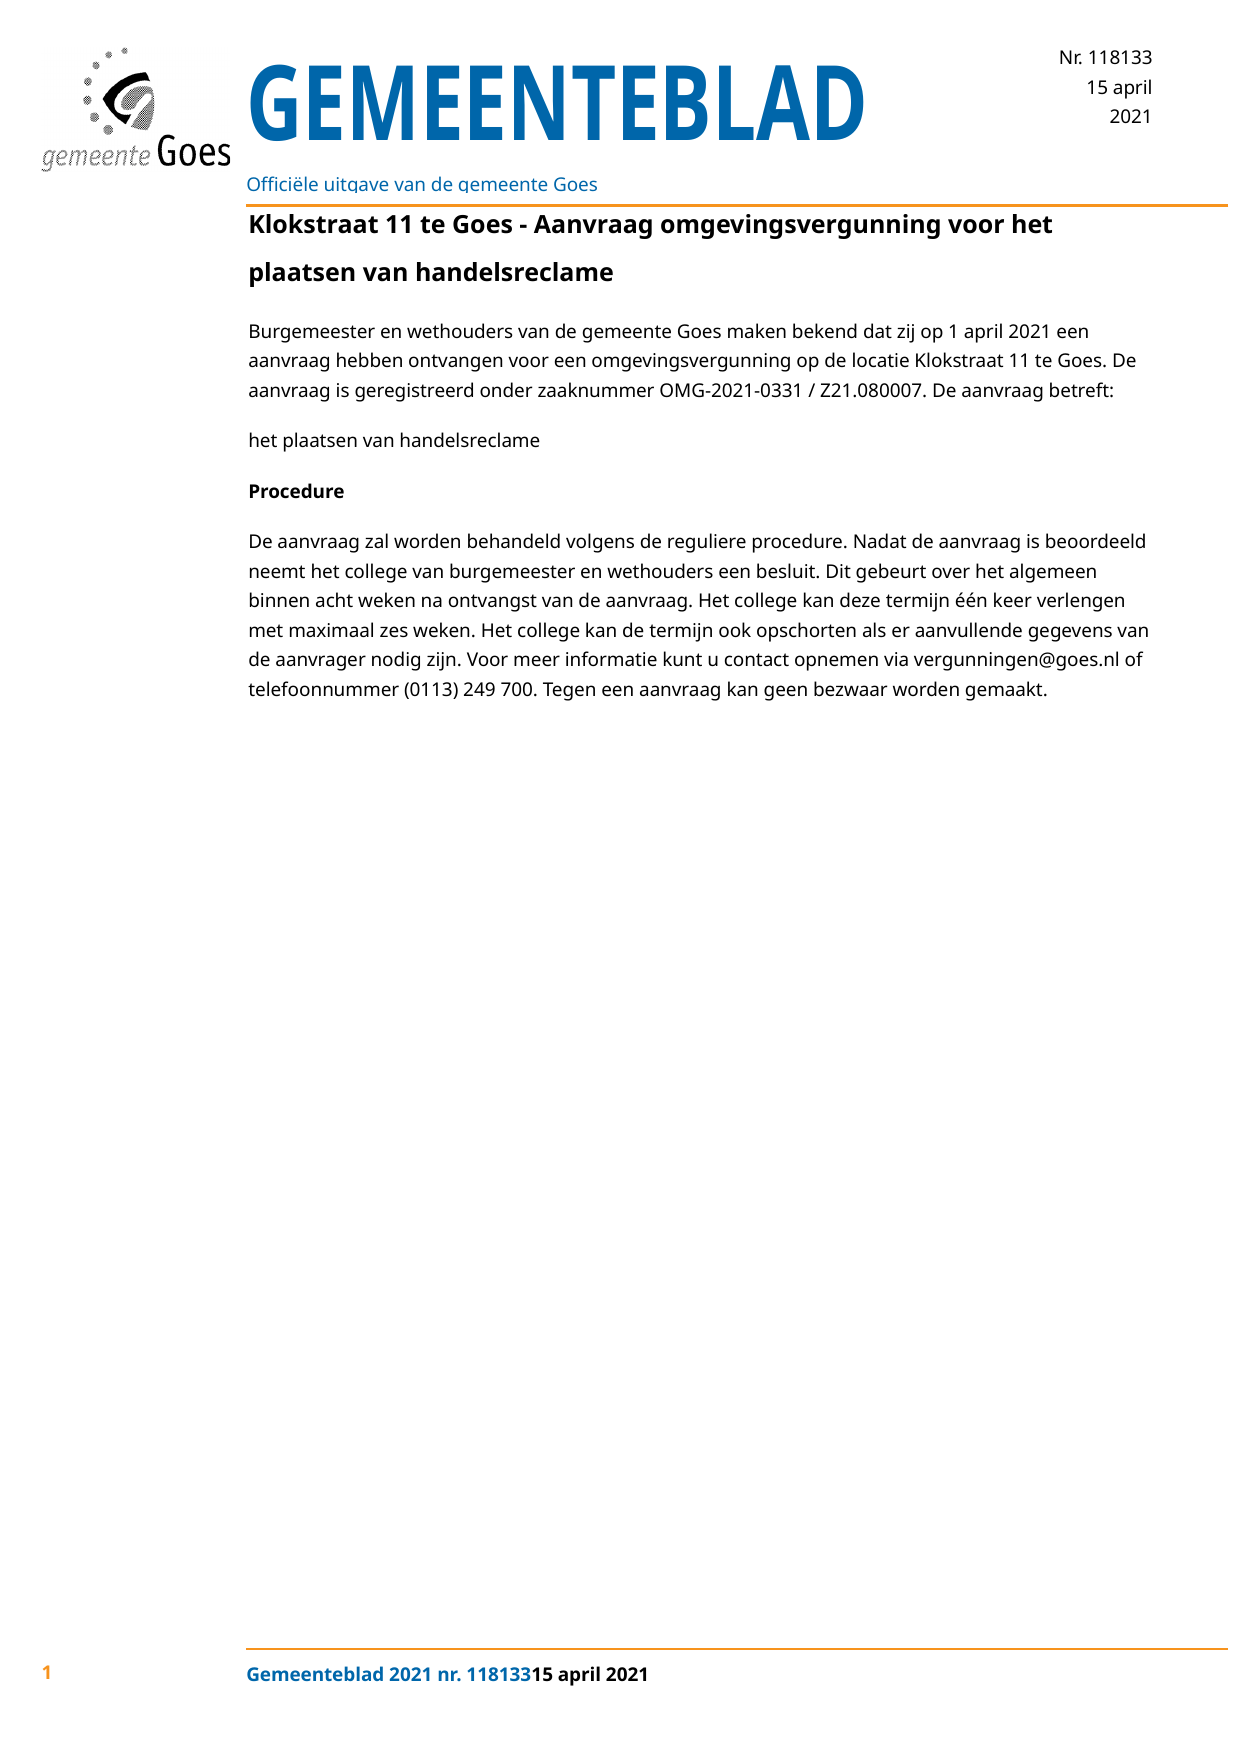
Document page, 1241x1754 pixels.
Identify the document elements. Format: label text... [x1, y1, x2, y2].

text Klokstraat 11 te Goes - Aanvraag omgevingsvergunning voor het plaatsen van handelsreclame [248, 207, 1152, 288]
text het plaatsen van handelsreclame [248, 427, 1152, 453]
text Procedure [248, 478, 1152, 504]
picture [41, 47, 231, 172]
text De aanvraag zal worden behandeld volgens de reguliere procedure. Nadat de aanvraag is beoordeeld neemt het college van burgemeester en wethouders een besluit. Dit gebeurt over het algemeen binnen acht weken na ontvangst van de aanvraag. Het college kan deze termijn één keer verlengen met maximaal zes weken. Het college kan de termijn ook opschorten als er aanvullende gegevens van de aanvrager nodig zijn. Voor meer informatie kunt u contact opnemen via vergunningen@goes.nl of telefoonnummer (0113) 249 700. Tegen een aanvraag kan geen bezwaar worden gemaakt. [248, 528, 1152, 702]
text Burgemeester en wethouders van de gemeente Goes maken bekend dat zij op 1 april 2021 een aanvraag hebben ontvangen voor een omgevingsvergunning op de locatie Klokstraat 11 te Goes. De aanvraag is geregistreerd onder zaaknummer OMG-2021-0331 / Z21.080007. De aanvraag betreft: [248, 318, 1152, 403]
